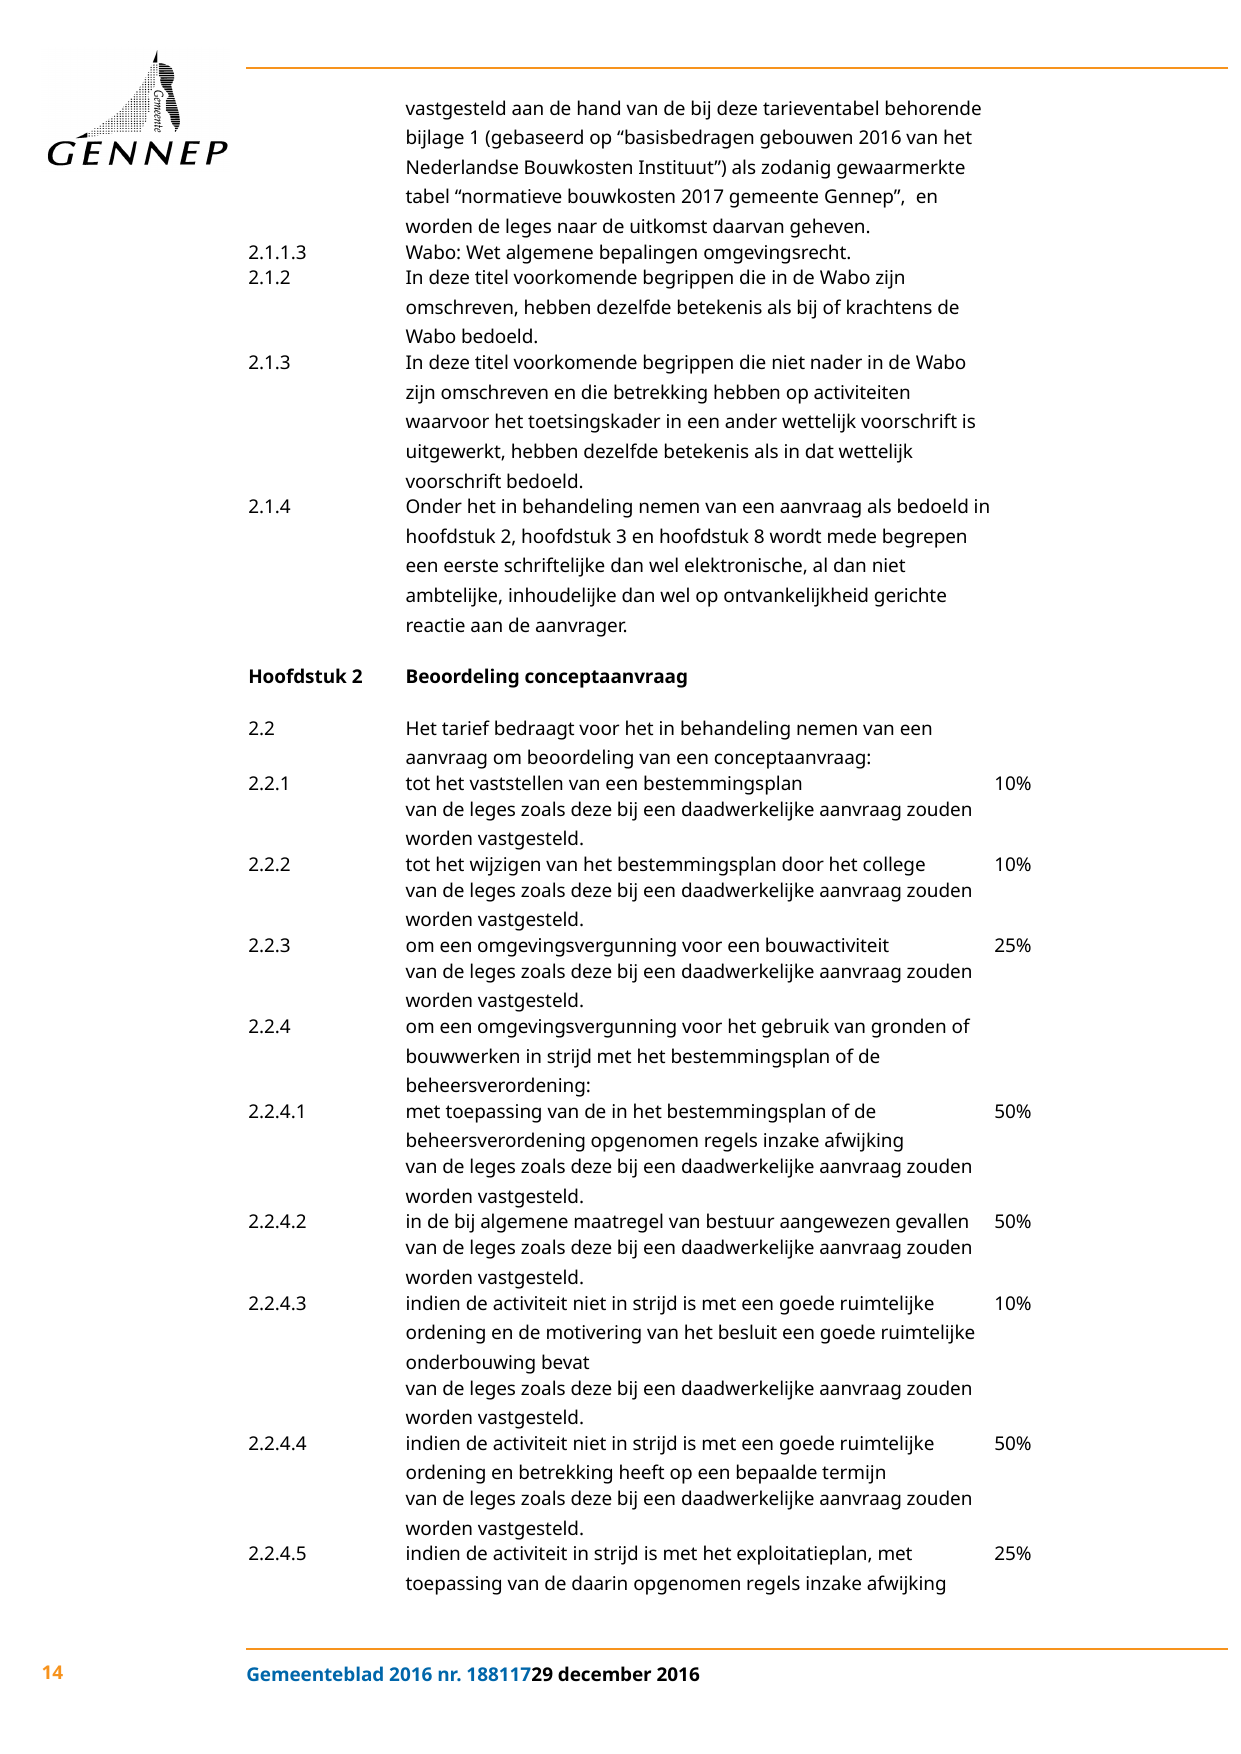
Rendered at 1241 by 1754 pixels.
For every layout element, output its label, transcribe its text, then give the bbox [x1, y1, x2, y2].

table_cell indien de activiteit in strijd is met het exploitatieplan, met toepassing van de daarin opgenomen regels inzake afwijking [405, 1541, 994, 1596]
table_cell 50% [994, 1209, 1152, 1234]
table_cell van de leges zoals deze bij een daadwerkelijke aanvraag zouden worden vastgesteld. [405, 1154, 994, 1209]
table_cell tot het vaststellen van een bestemmingsplan [405, 770, 994, 796]
table_cell [994, 350, 1152, 493]
table_cell 2.2.4 [248, 1013, 405, 1098]
table_cell [248, 1235, 405, 1290]
table_cell [994, 1485, 1152, 1541]
table_cell tot het wijzigen van het bestemmingsplan door het college [405, 851, 994, 877]
table_cell 2.2.4.3 [248, 1290, 405, 1375]
table_cell indien de activiteit niet in strijd is met een goede ruimtelijke ordening en betrekking heeft op een bepaalde termijn [405, 1430, 994, 1485]
table_cell [994, 1154, 1152, 1209]
table_cell 25% [994, 1541, 1152, 1596]
table_cell 2.1.3 [248, 350, 405, 493]
table_cell 2.2.2 [248, 851, 405, 877]
table_cell 2.2.1 [248, 770, 405, 796]
table_cell [248, 877, 405, 932]
picture [41, 47, 231, 172]
table_cell [994, 95, 1152, 239]
table_cell van de leges zoals deze bij een daadwerkelijke aanvraag zouden worden vastgesteld. [405, 877, 994, 932]
table_cell [994, 958, 1152, 1013]
table_cell 2.2 [248, 715, 405, 770]
table_cell 10% [994, 1290, 1152, 1375]
table_cell 10% [994, 770, 1152, 796]
table_cell Wabo: Wet algemene bepalingen omgevingsrecht. [405, 239, 994, 264]
table_cell van de leges zoals deze bij een daadwerkelijke aanvraag zouden worden vastgesteld. [405, 796, 994, 851]
table_cell 2.1.4 [248, 494, 405, 638]
table_cell 2.2.4.5 [248, 1541, 405, 1596]
table_cell 50% [994, 1430, 1152, 1485]
table_cell [248, 638, 405, 663]
table_cell Het tarief bedraagt voor het in behandeling nemen van een aanvraag om beoordeling van een conceptaanvraag: [405, 715, 994, 770]
table_cell indien de activiteit niet in strijd is met een goede ruimtelijke ordening en de motivering van het besluit een goede ruimtelijke onderbouwing bevat [405, 1290, 994, 1375]
table_cell 2.2.4.1 [248, 1098, 405, 1153]
table_cell [994, 663, 1152, 689]
table_cell om een omgevingsvergunning voor het gebruik van gronden of bouwwerken in strijd met het bestemmingsplan of de beheersverordening: [405, 1013, 994, 1098]
table_cell 50% [994, 1098, 1152, 1153]
table_cell In deze titel voorkomende begrippen die in de Wabo zijn omschreven, hebben dezelfde betekenis als bij of krachtens de Wabo bedoeld. [405, 265, 994, 349]
table_cell Beoordeling conceptaanvraag [405, 663, 994, 689]
table_cell [248, 796, 405, 851]
table_cell [248, 95, 405, 239]
table_cell 2.2.4.2 [248, 1209, 405, 1234]
table_cell van de leges zoals deze bij een daadwerkelijke aanvraag zouden worden vastgesteld. [405, 1235, 994, 1290]
table_cell [248, 958, 405, 1013]
table_cell In deze titel voorkomende begrippen die niet nader in de Wabo zijn omschreven en die betrekking hebben op activiteiten waarvoor het toetsingskader in een ander wettelijk voorschrift is uitgewerkt, hebben dezelfde betekenis als in dat wettelijk voorschrift bedoeld. [405, 350, 994, 493]
table_cell [994, 796, 1152, 851]
table_cell om een omgevingsvergunning voor een bouwactiviteit [405, 932, 994, 958]
table_cell [994, 1375, 1152, 1430]
table_cell 2.1.1.3 [248, 239, 405, 264]
table_cell [994, 638, 1152, 663]
table_cell [994, 715, 1152, 770]
table_cell 2.2.4.4 [248, 1430, 405, 1485]
table_cell Hoofdstuk 2 [248, 663, 405, 689]
table_cell [994, 689, 1152, 715]
table_cell van de leges zoals deze bij een daadwerkelijke aanvraag zouden worden vastgesteld. [405, 1375, 994, 1430]
table_cell met toepassing van de in het bestemmingsplan of de beheersverordening opgenomen regels inzake afwijking [405, 1098, 994, 1153]
table_cell 10% [994, 851, 1152, 877]
table_cell [405, 689, 994, 715]
table_cell [248, 1375, 405, 1430]
table_cell in de bij algemene maatregel van bestuur aangewezen gevallen [405, 1209, 994, 1234]
table_cell [994, 1235, 1152, 1290]
table_cell [248, 1485, 405, 1541]
table_cell [994, 265, 1152, 349]
table_cell van de leges zoals deze bij een daadwerkelijke aanvraag zouden worden vastgesteld. [405, 958, 994, 1013]
table_cell [405, 638, 994, 663]
table_cell [994, 239, 1152, 264]
table_cell [994, 494, 1152, 638]
table_cell [248, 689, 405, 715]
table_cell [994, 877, 1152, 932]
table_cell Onder het in behandeling nemen van een aanvraag als bedoeld in hoofdstuk 2, hoofdstuk 3 en hoofdstuk 8 wordt mede begrepen een eerste schriftelijke dan wel elektronische, al dan niet ambtelijke, inhoudelijke dan wel op ontvankelijkheid gerichte reactie aan de aanvrager. [405, 494, 994, 638]
table_cell van de leges zoals deze bij een daadwerkelijke aanvraag zouden worden vastgesteld. [405, 1485, 994, 1541]
table_cell [248, 1154, 405, 1209]
table_cell 2.1.2 [248, 265, 405, 349]
table_cell [994, 1013, 1152, 1098]
table_cell 2.2.3 [248, 932, 405, 958]
table_cell vastgesteld aan de hand van de bij deze tarieventabel behorende bijlage 1 (gebaseerd op “basisbedragen gebouwen 2016 van het Nederlandse Bouwkosten Instituut”) als zodanig gewaarmerkte tabel “normatieve bouwkosten 2017 gemeente Gennep”, en worden de leges naar de uitkomst daarvan geheven. [405, 95, 994, 239]
table_cell 25% [994, 932, 1152, 958]
